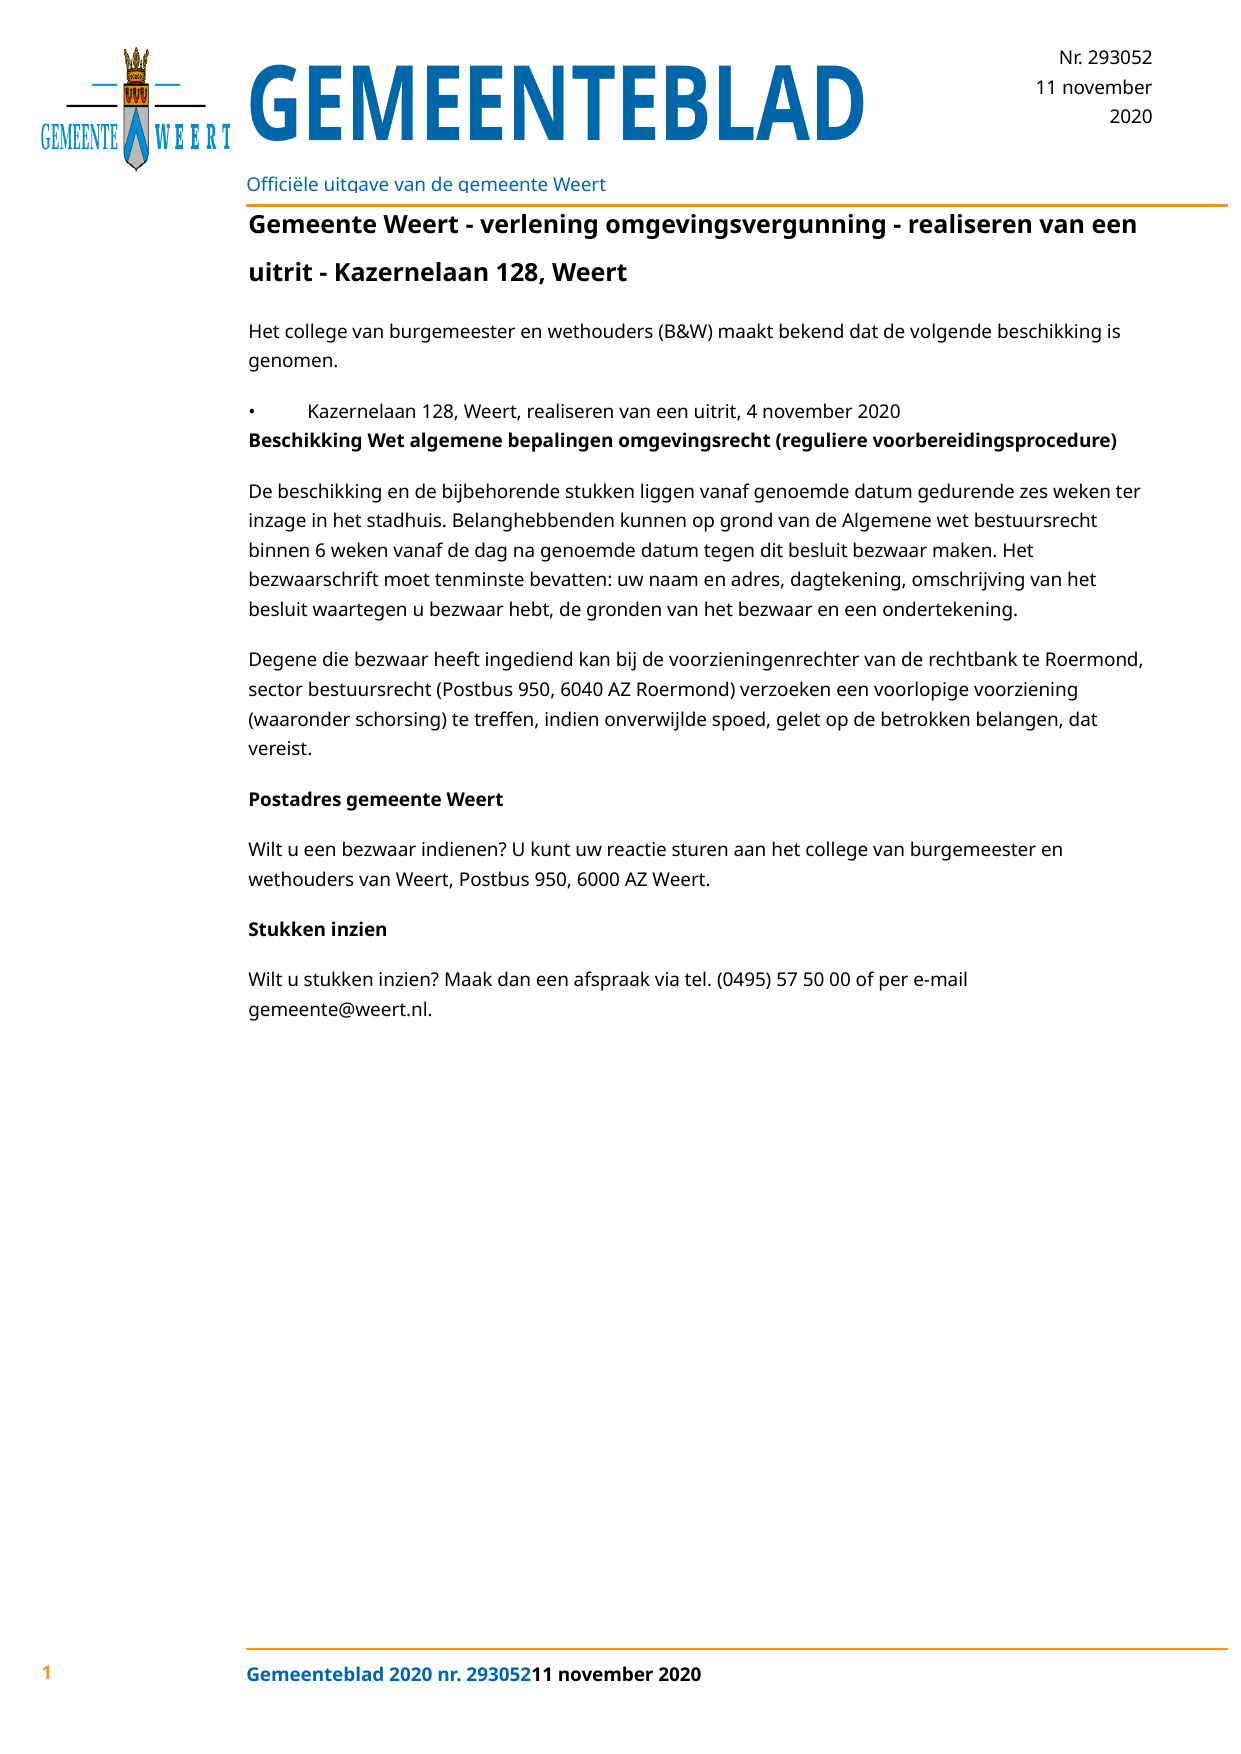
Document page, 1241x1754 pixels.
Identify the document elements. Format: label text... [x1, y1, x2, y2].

picture [41, 47, 231, 172]
text De beschikking en de bijbehorende stukken liggen vanaf genoemde datum gedurende zes weken ter inzage in het stadhuis. Belanghebbenden kunnen op grond van de Algemene wet bestuursrecht binnen 6 weken vanaf de dag na genoemde datum tegen dit besluit bezwaar maken. Het bezwaarschrift moet tenminste bevatten: uw naam en adres, dagtekening, omschrijving van het besluit waartegen u bezwaar hebt, de gronden van het bezwaar en een ondertekening. [248, 478, 1152, 622]
text Gemeente Weert - verlening omgevingsvergunning - realiseren van een uitrit - Kazernelaan 128, Weert [248, 207, 1152, 288]
text Degene die bezwaar heeft ingediend kan bij de voorzieningenrechter van de rechtbank te Roermond, sector bestuursrecht (Postbus 950, 6040 AZ Roermond) verzoeken een voorlopige voorziening (waaronder schorsing) te treffen, indien onverwijlde spoed, gelet op de betrokken belangen, dat vereist. [248, 647, 1152, 761]
text Wilt u stukken inzien? Maak dan een afspraak via tel. (0495) 57 50 00 of per e-mail gemeente@weert.nl. [248, 967, 1152, 1022]
text Stukken inzien [248, 916, 1152, 942]
text Beschikking Wet algemene bepalingen omgevingsrecht (reguliere voorbereidingsprocedure) [248, 427, 1152, 453]
text Wilt u een bezwaar indienen? U kunt uw reactie sturen aan het college van burgemeester en wethouders van Weert, Postbus 950, 6000 AZ Weert. [248, 836, 1152, 892]
text Het college van burgemeester en wethouders (B&W) maakt bekend dat de volgende beschikking is genomen. [248, 318, 1152, 373]
list Kazernelaan 128, Weert, realiseren van een uitrit, 4 november 2020 [248, 398, 1152, 424]
text Postadres gemeente Weert [248, 786, 1152, 812]
